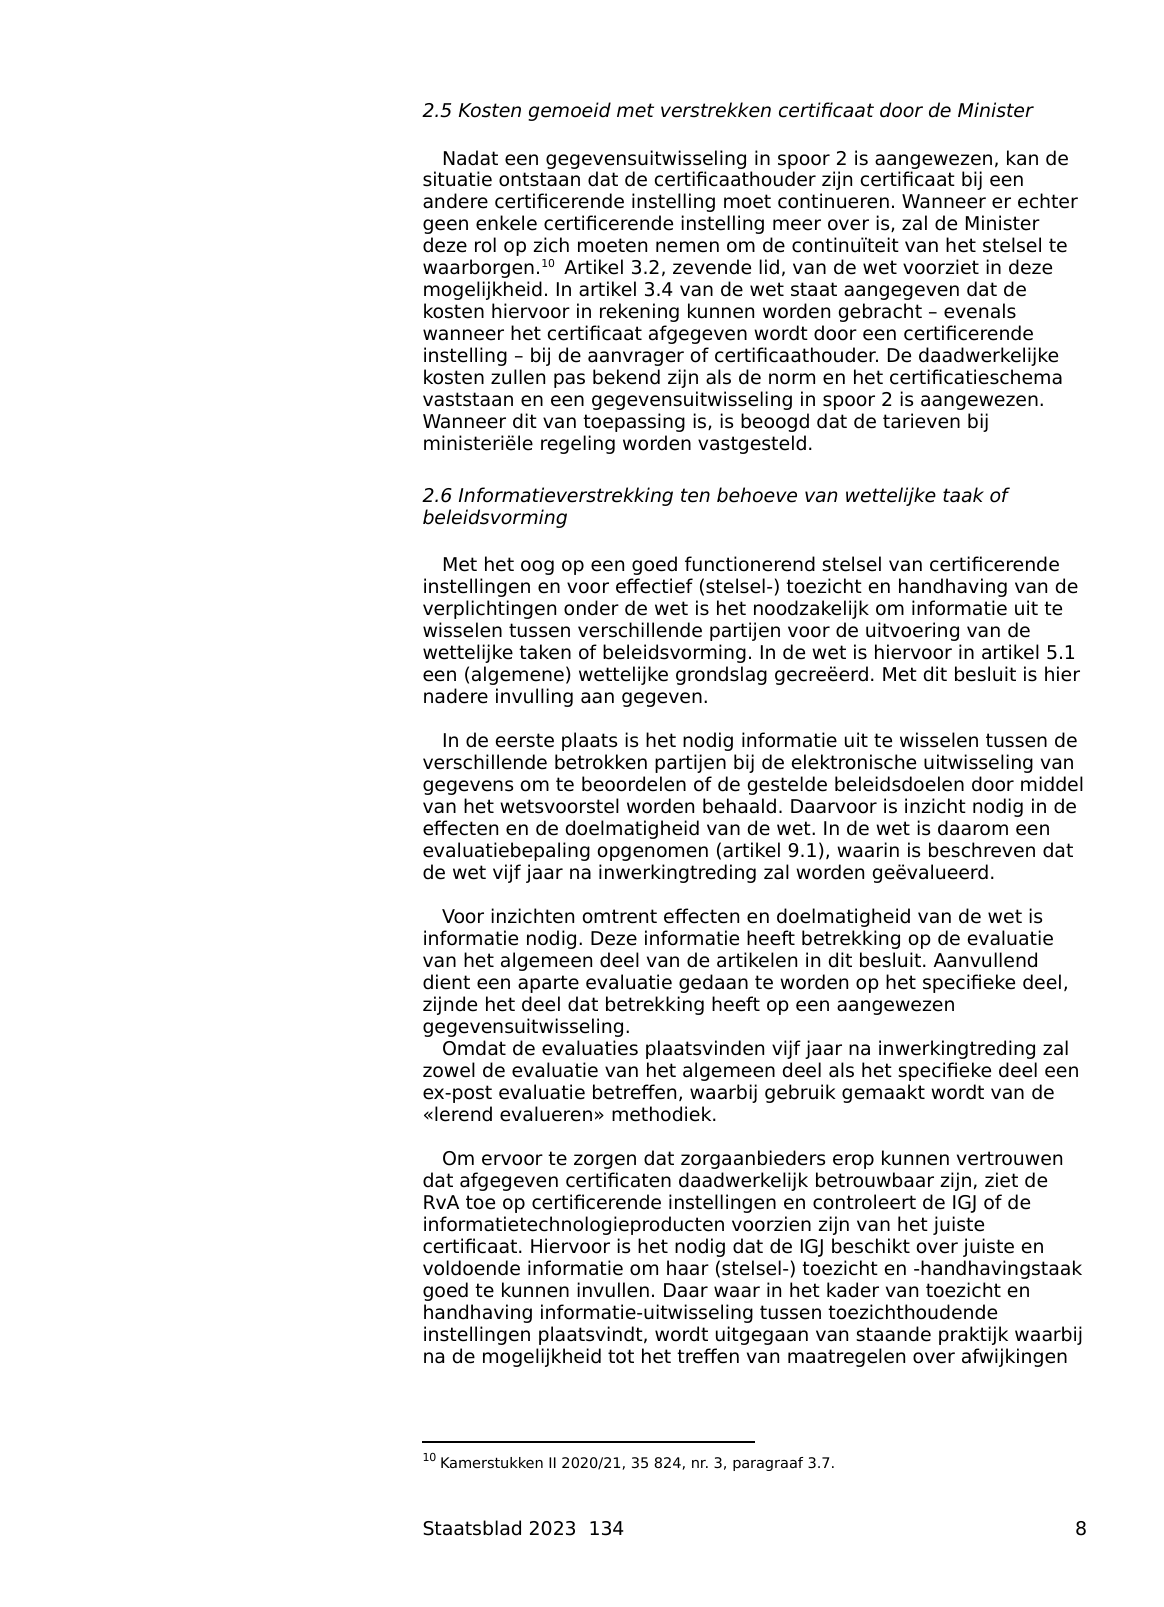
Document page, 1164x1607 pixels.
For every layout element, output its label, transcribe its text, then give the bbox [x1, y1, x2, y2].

text Kamerstukken II 2020/21, 35 824, nr. 3, paragraaf 3.7. [422, 1451, 1087, 1473]
subtitle 2.6 Informatieverstrekking ten behoeve van wettelijke taak of beleidsvorming [422, 485, 1087, 529]
subtitle 2.5 Kosten gemoeid met verstrekken certificaat door de Minister [422, 100, 1087, 122]
text Omdat de evaluaties plaatsvinden vijf jaar na inwerkingtreding zal zowel de evaluatie van het algemeen deel als het specifieke deel een ex-post evaluatie betreffen, waarbij gebruik gemaakt wordt van de «lerend evalueren» methodiek. [422, 1038, 1087, 1126]
text Om ervoor te zorgen dat zorgaanbieders erop kunnen vertrouwen dat afgegeven certificaten daadwerkelijk betrouwbaar zijn, ziet de RvA toe op certificerende instellingen en controleert de IGJ of de informatietechnologieproducten voorzien zijn van het juiste certificaat. Hiervoor is het nodig dat de IGJ beschikt over juiste en voldoende informatie om haar (stelsel-) toezicht en -handhavingstaak goed te kunnen invullen. Daar waar in het kader van toezicht en handhaving informatie-uitwisseling tussen toezichthoudende instellingen plaatsvindt, wordt uitgegaan van staande praktijk waarbij na de mogelijkheid tot het treffen van maatregelen over afwijkingen [422, 1148, 1087, 1368]
text Met het oog op een goed functionerend stelsel van certificerende instellingen en voor effectief (stelsel-) toezicht en handhaving van de verplichtingen onder de wet is het noodzakelijk om informatie uit te wisselen tussen verschillende partijen voor de uitvoering van de wettelijke taken of beleidsvorming. In de wet is hiervoor in artikel 5.1 een (algemene) wettelijke grondslag gecreëerd. Met dit besluit is hier nadere invulling aan gegeven. [422, 554, 1087, 708]
text Voor inzichten omtrent effecten en doelmatigheid van de wet is informatie nodig. Deze informatie heeft betrekking op de evaluatie van het algemeen deel van de artikelen in dit besluit. Aanvullend dient een aparte evaluatie gedaan te worden op het specifieke deel, zijnde het deel dat betrekking heeft op een aangewezen gegevensuitwisseling. [422, 906, 1087, 1038]
text In de eerste plaats is het nodig informatie uit te wisselen tussen de verschillende betrokken partijen bij de elektronische uitwisseling van gegevens om te beoordelen of de gestelde beleidsdoelen door middel van het wetsvoorstel worden behaald. Daarvoor is inzicht nodig in de effecten en de doelmatigheid van de wet. In de wet is daarom een evaluatiebepaling opgenomen (artikel 9.1), waarin is beschreven dat de wet vijf jaar na inwerkingtreding zal worden geëvalueerd. [422, 730, 1087, 884]
text Nadat een gegevensuitwisseling in spoor 2 is aangewezen, kan de situatie ontstaan dat de certificaathouder zijn certificaat bij een andere certificerende instelling moet continueren. Wanneer er echter geen enkele certificerende instelling meer over is, zal de Minister deze rol op zich moeten nemen om de continuïteit van het stelsel te waarborgen. Artikel 3.2, zevende lid, van de wet voorziet in deze mogelijkheid. In artikel 3.4 van de wet staat aangegeven dat de kosten hiervoor in rekening kunnen worden gebracht – evenals wanneer het certificaat afgegeven wordt door een certificerende instelling – bij de aanvrager of certificaathouder. De daadwerkelijke kosten zullen pas bekend zijn als de norm en het certificatieschema vaststaan en een gegevensuitwisseling in spoor 2 is aangewezen. Wanneer dit van toepassing is, is beoogd dat de tarieven bij ministeriële regeling worden vastgesteld. [422, 147, 1087, 455]
